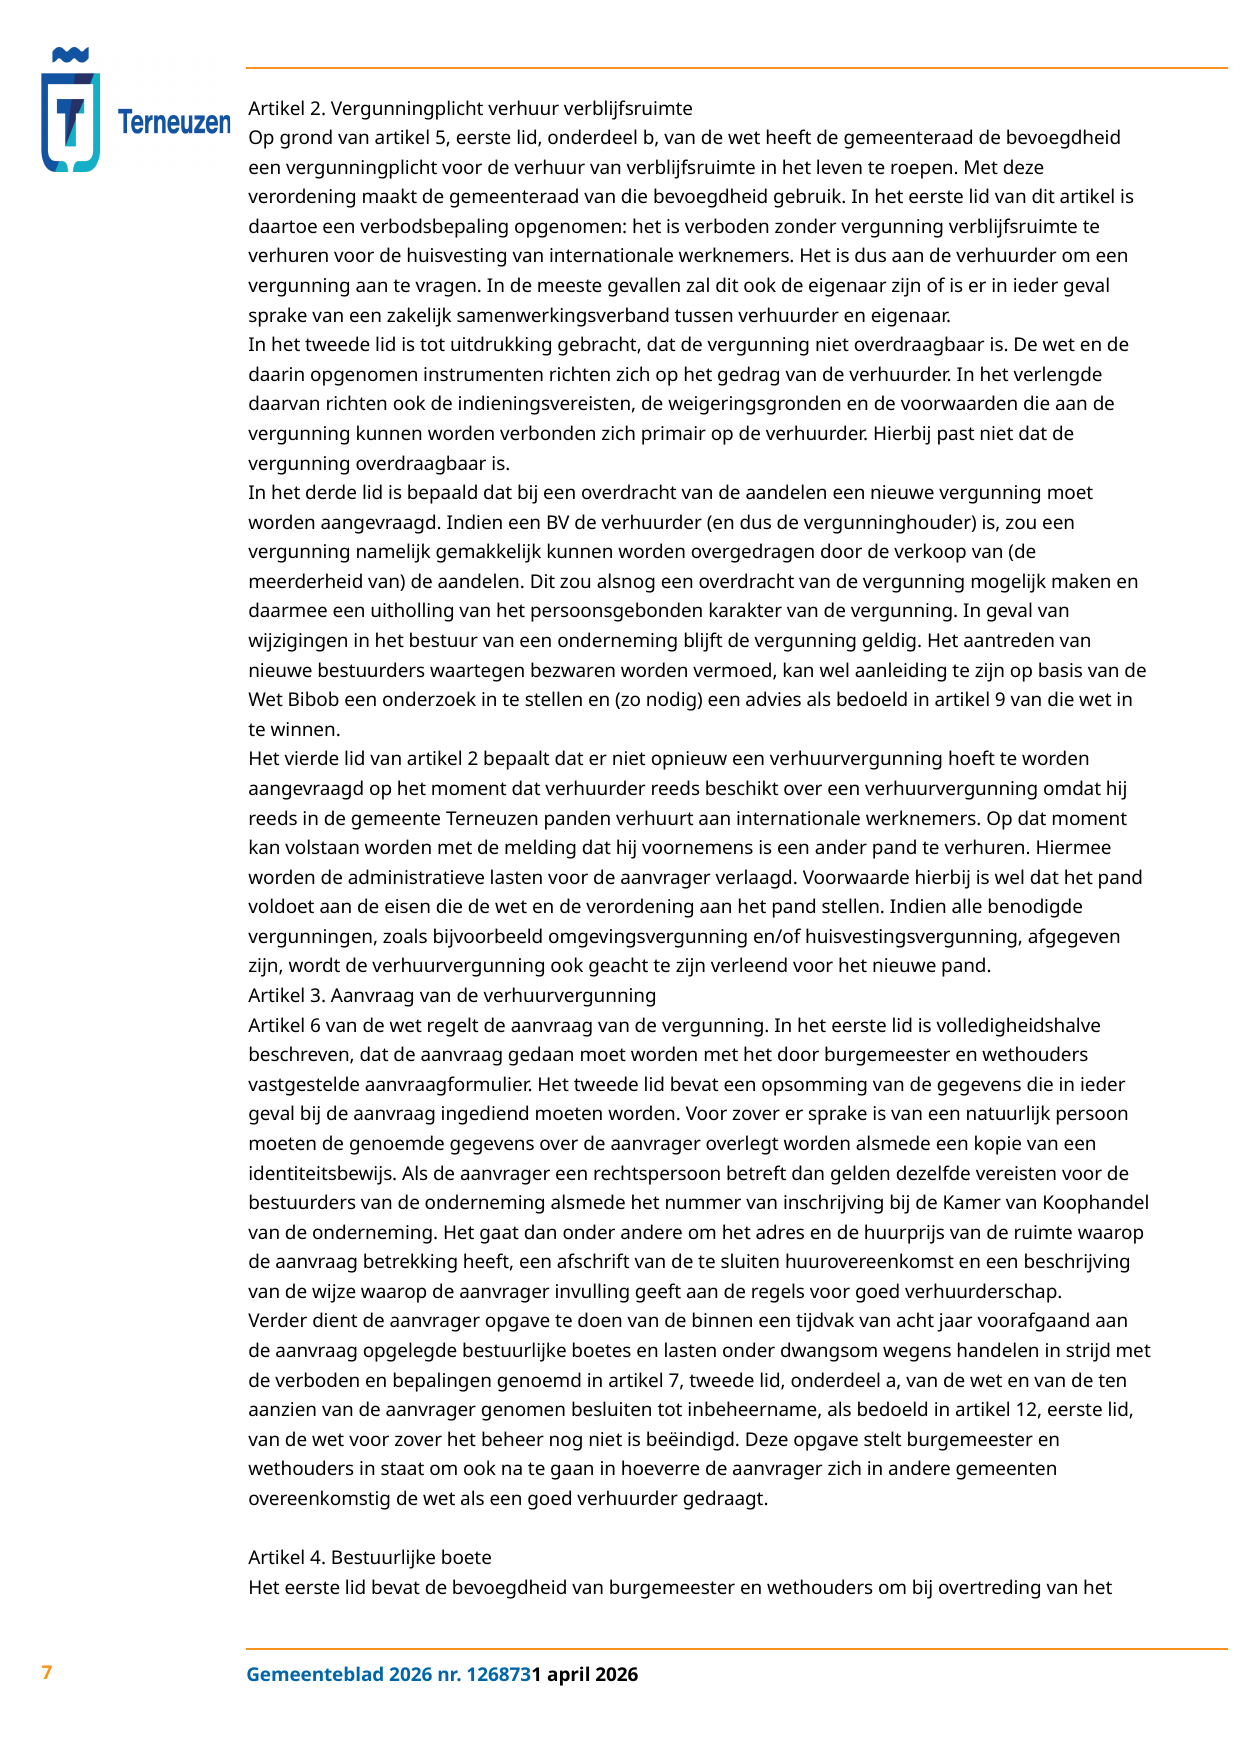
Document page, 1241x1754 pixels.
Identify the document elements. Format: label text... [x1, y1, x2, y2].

text Artikel 3. Aanvraag van de verhuurvergunning [248, 982, 1152, 1008]
text In het tweede lid is tot uitdrukking gebracht, dat de vergunning niet overdraagbaar is. De wet en de daarin opgenomen instrumenten richten zich op het gedrag van de verhuurder. In het verlengde daarvan richten ook de indieningsvereisten, de weigeringsgronden en de voorwaarden die aan de vergunning kunnen worden verbonden zich primair op de verhuurder. Hierbij past niet dat de vergunning overdraagbaar is. [248, 331, 1152, 476]
picture [41, 47, 231, 172]
text Het eerste lid bevat de bevoegdheid van burgemeester en wethouders om bij overtreding van het [248, 1574, 1152, 1600]
text Op grond van artikel 5, eerste lid, onderdeel b, van de wet heeft de gemeenteraad de bevoegdheid een vergunningplicht voor de verhuur van verblijfsruimte in het leven te roepen. Met deze verordening maakt de gemeenteraad van die bevoegdheid gebruik. In het eerste lid van dit artikel is daartoe een verbodsbepaling opgenomen: het is verboden zonder vergunning verblijfsruimte te verhuren voor de huisvesting van internationale werknemers. Het is dus aan de verhuurder om een vergunning aan te vragen. In de meeste gevallen zal dit ook de eigenaar zijn of is er in ieder geval sprake van een zakelijk samenwerkingsverband tussen verhuurder en eigenaar. [248, 124, 1152, 328]
text Artikel 6 van de wet regelt de aanvraag van de vergunning. In het eerste lid is volledigheidshalve beschreven, dat de aanvraag gedaan moet worden met het door burgemeester en wethouders vastgestelde aanvraagformulier. Het tweede lid bevat een opsomming van de gegevens die in ieder geval bij de aanvraag ingediend moeten worden. Voor zover er sprake is van een natuurlijk persoon moeten de genoemde gegevens over de aanvrager overlegt worden alsmede een kopie van een identiteitsbewijs. Als de aanvrager een rechtspersoon betreft dan gelden dezelfde vereisten voor de bestuurders van de onderneming alsmede het nummer van inschrijving bij de Kamer van Koophandel van de onderneming. Het gaat dan onder andere om het adres en de huurprijs van de ruimte waarop de aanvraag betrekking heeft, een afschrift van de te sluiten huurovereenkomst en een beschrijving van de wijze waarop de aanvrager invulling geeft aan de regels voor goed verhuurderschap. [248, 1012, 1152, 1304]
text Het vierde lid van artikel 2 bepaalt dat er niet opnieuw een verhuurvergunning hoeft te worden aangevraagd op het moment dat verhuurder reeds beschikt over een verhuurvergunning omdat hij reeds in de gemeente Terneuzen panden verhuurt aan internationale werknemers. Op dat moment kan volstaan worden met de melding dat hij voornemens is een ander pand te verhuren. Hiermee worden de administratieve lasten voor de aanvrager verlaagd. Voorwaarde hierbij is wel dat het pand voldoet aan de eisen die de wet en de verordening aan het pand stellen. Indien alle benodigde vergunningen, zoals bijvoorbeeld omgevingsvergunning en/of huisvestingsvergunning, afgegeven zijn, wordt de verhuurvergunning ook geacht te zijn verleend voor het nieuwe pand. [248, 746, 1152, 978]
text Verder dient de aanvrager opgave te doen van de binnen een tijdvak van acht jaar voorafgaand aan de aanvraag opgelegde bestuurlijke boetes en lasten onder dwangsom wegens handelen in strijd met de verboden en bepalingen genoemd in artikel 7, tweede lid, onderdeel a, van de wet en van de ten aanzien van de aanvrager genomen besluiten tot inbeheername, als bedoeld in artikel 12, eerste lid, van de wet voor zover het beheer nog niet is beëindigd. Deze opgave stelt burgemeester en wethouders in staat om ook na te gaan in hoeverre de aanvrager zich in andere gemeenten overeenkomstig de wet als een goed verhuurder gedraagt. [248, 1308, 1152, 1511]
text In het derde lid is bepaald dat bij een overdracht van de aandelen een nieuwe vergunning moet worden aangevraagd. Indien een BV de verhuurder (en dus de vergunninghouder) is, zou een vergunning namelijk gemakkelijk kunnen worden overgedragen door de verkoop van (de meerderheid van) de aandelen. Dit zou alsnog een overdracht van de vergunning mogelijk maken en daarmee een uitholling van het persoonsgebonden karakter van de vergunning. In geval van wijzigingen in het bestuur van een onderneming blijft de vergunning geldig. Het aantreden van nieuwe bestuurders waartegen bezwaren worden vermoed, kan wel aanleiding te zijn op basis van de Wet Bibob een onderzoek in te stellen en (zo nodig) een advies als bedoeld in artikel 9 van die wet in te winnen. [248, 479, 1152, 742]
text Artikel 2. Vergunningplicht verhuur verblijfsruimte [248, 95, 1152, 121]
text Artikel 4. Bestuurlijke boete [248, 1544, 1152, 1570]
